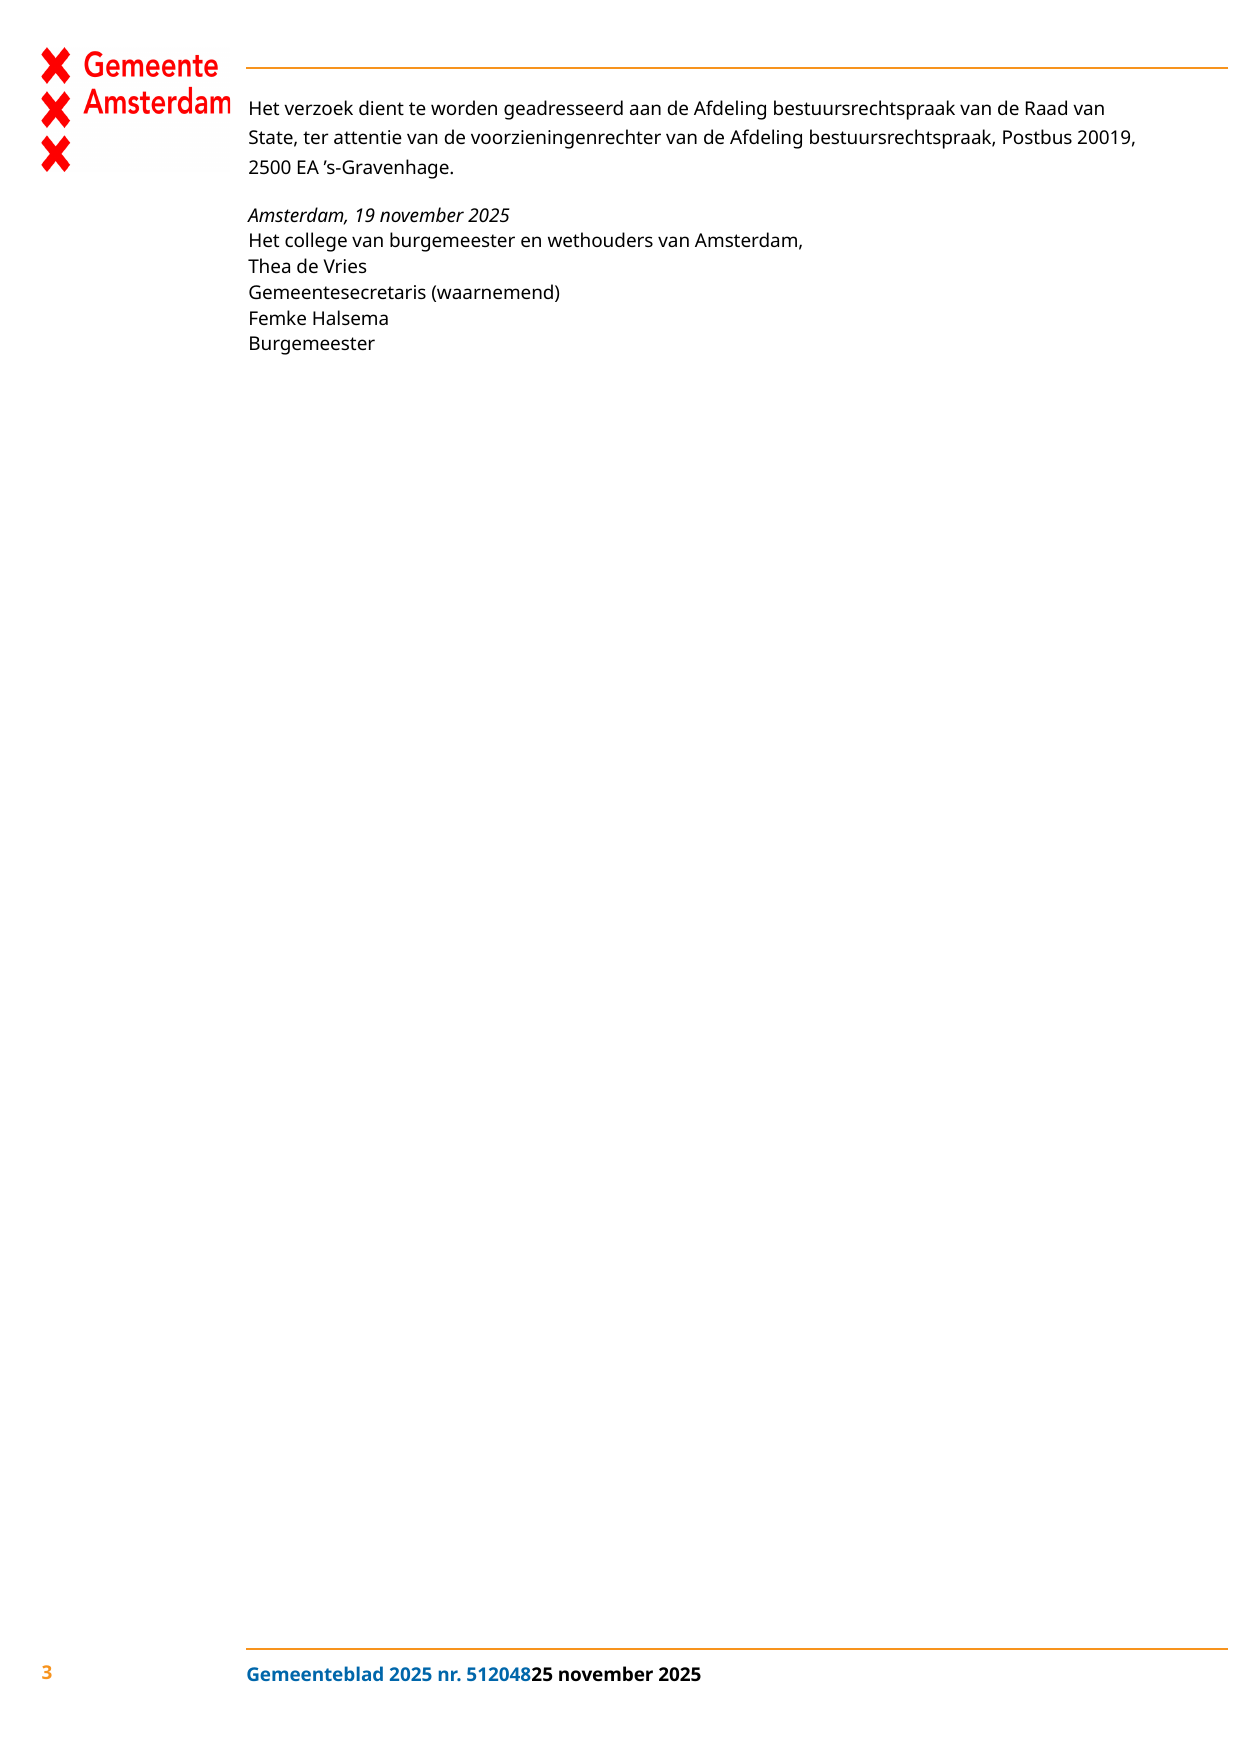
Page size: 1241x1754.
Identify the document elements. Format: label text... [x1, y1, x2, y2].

text Femke Halsema [248, 305, 1152, 330]
text Amsterdam, 19 november 2025 [248, 202, 1152, 227]
text Thea de Vries [248, 253, 1152, 279]
text Gemeentesecretaris (waarnemend) [248, 279, 1152, 305]
text Het college van burgemeester en wethouders van Amsterdam, [248, 227, 1152, 253]
text Het verzoek dient te worden geadresseerd aan de Afdeling bestuursrechtspraak van de Raad van State, ter attentie van de voorzieningenrechter van de Afdeling bestuursrechtspraak, Postbus 20019, 2500 EA ’s-Gravenhage. [248, 95, 1152, 180]
picture [41, 47, 231, 172]
text Burgemeester [248, 330, 1152, 356]
